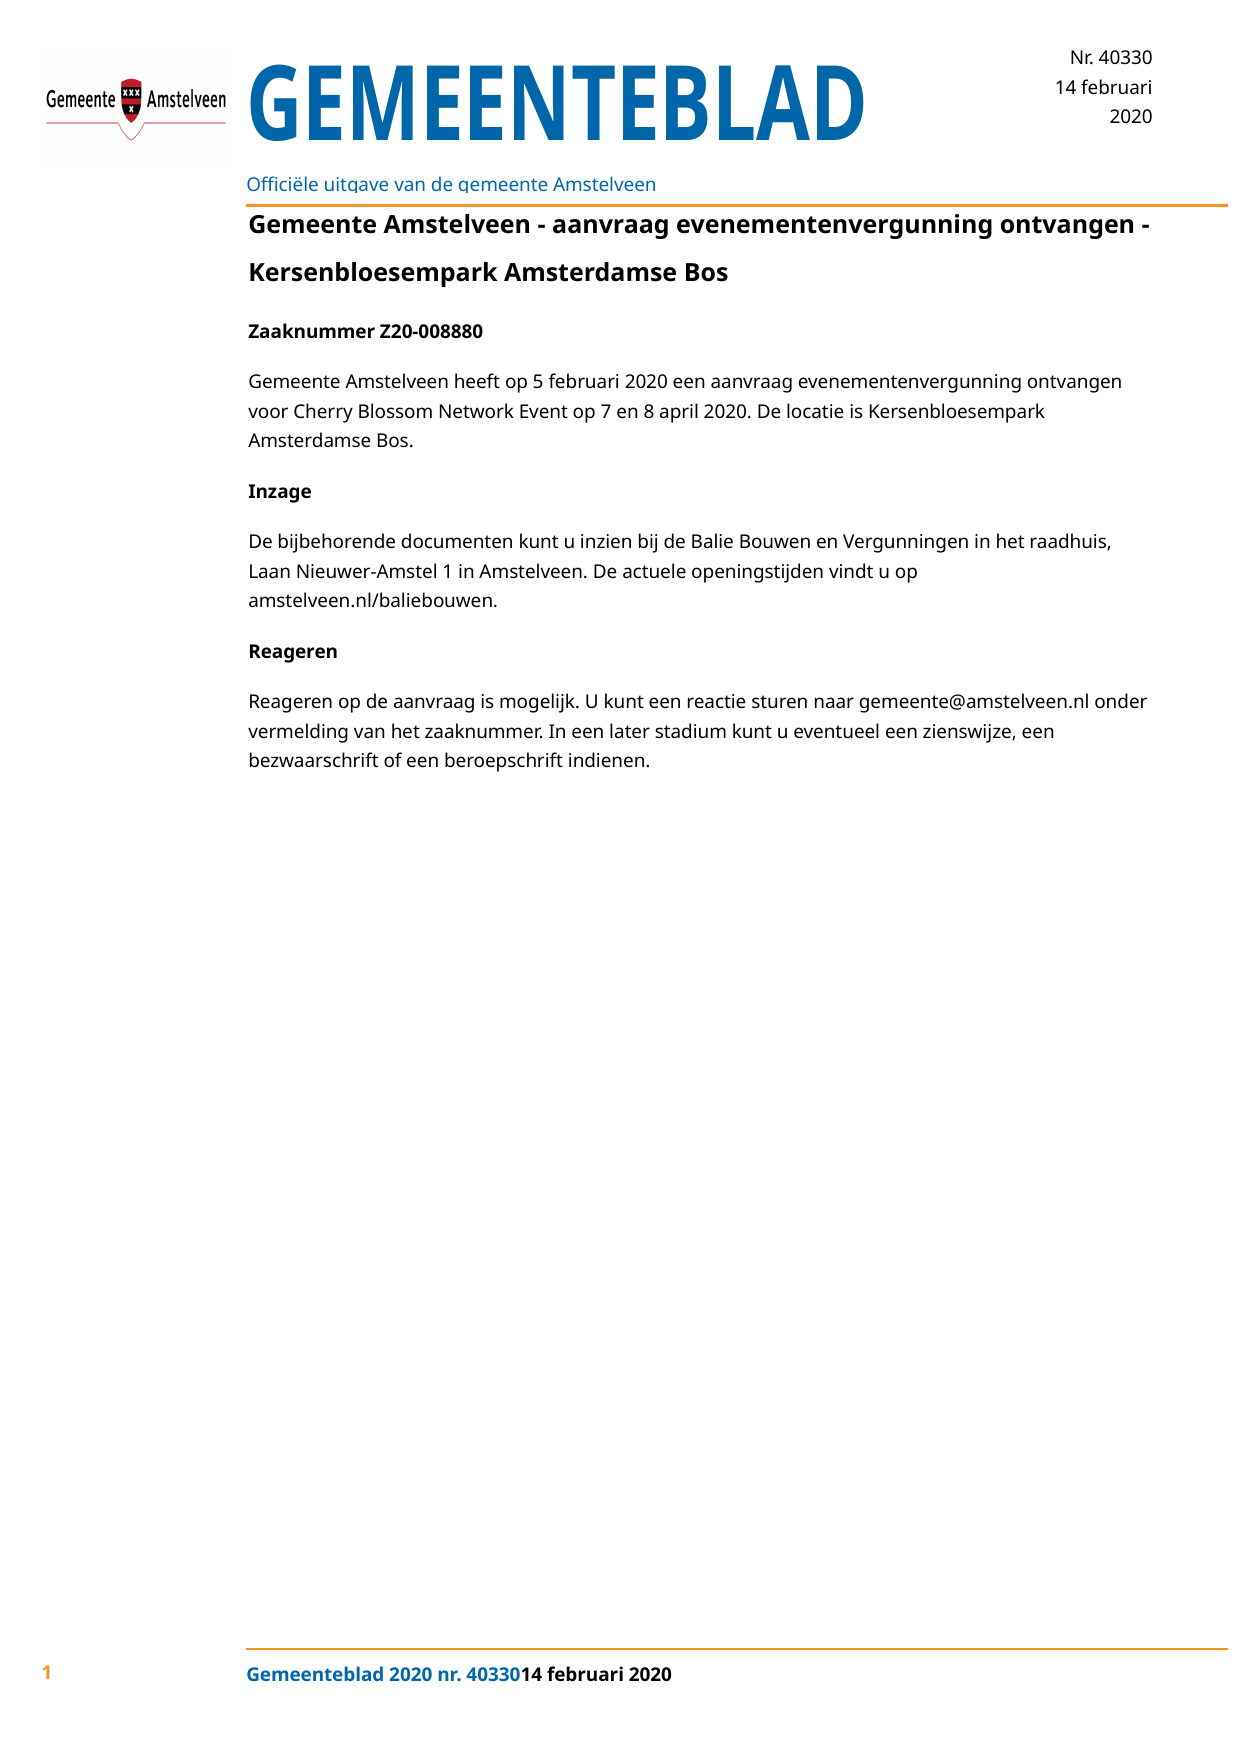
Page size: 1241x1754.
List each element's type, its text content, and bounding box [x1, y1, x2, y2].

text Reageren op de aanvraag is mogelijk. U kunt een reactie sturen naar gemeente@amstelveen.nl onder vermelding van het zaaknummer. In een later stadium kunt u eventueel een zienswijze, een bezwaarschrift of een beroepschrift indienen. [248, 688, 1152, 773]
text De bijbehorende documenten kunt u inzien bij de Balie Bouwen en Vergunningen in het raadhuis, Laan Nieuwer-Amstel 1 in Amstelveen. De actuele openingstijden vindt u op amstelveen.nl/baliebouwen. [248, 528, 1152, 613]
text Gemeente Amstelveen - aanvraag evenementenvergunning ontvangen - Kersenbloesempark Amsterdamse Bos [248, 207, 1152, 288]
text Reageren [248, 638, 1152, 664]
text Gemeente Amstelveen heeft op 5 februari 2020 een aanvraag evenementenvergunning ontvangen voor Cherry Blossom Network Event op 7 en 8 april 2020. De locatie is Kersenbloesempark Amsterdamse Bos. [248, 368, 1152, 453]
picture [41, 47, 231, 172]
text Zaaknummer Z20-008880 [248, 318, 1152, 344]
text Inzage [248, 478, 1152, 504]
